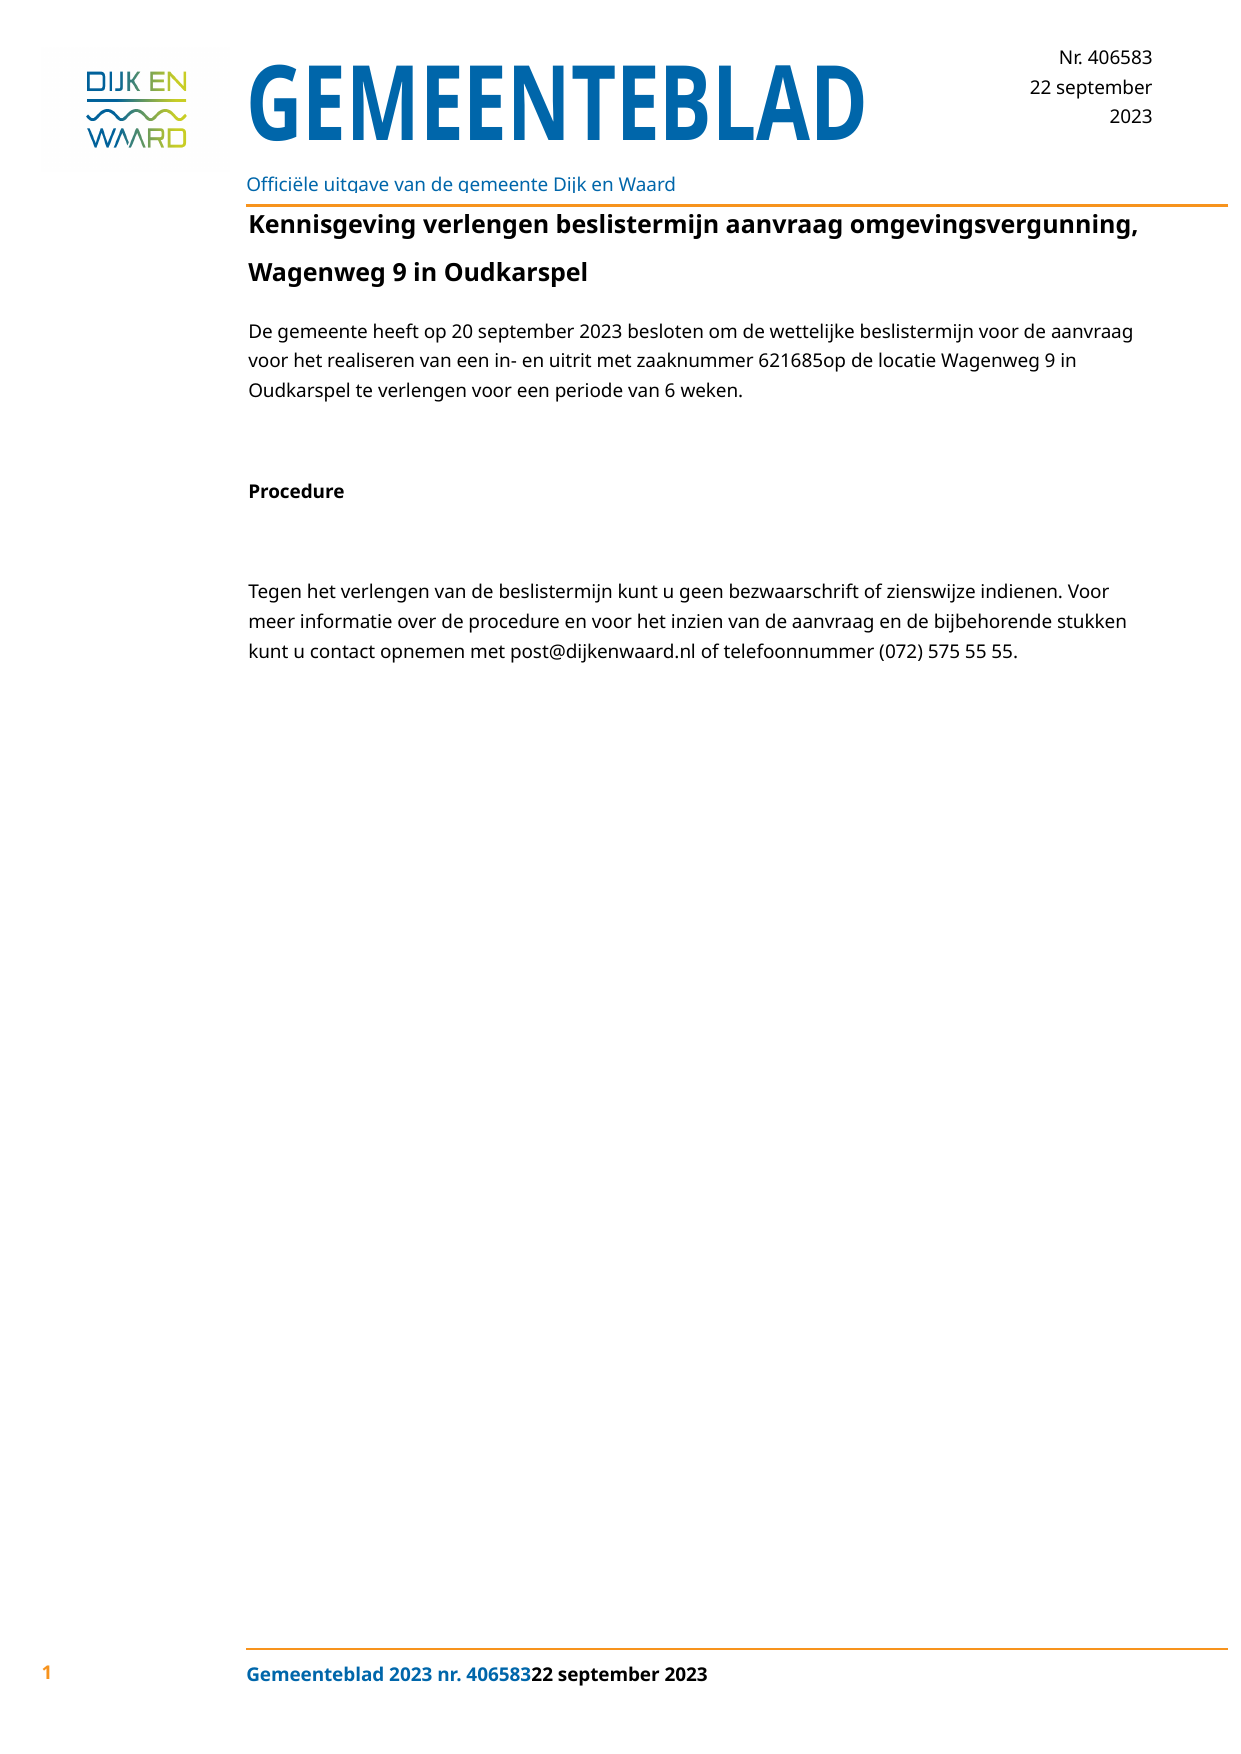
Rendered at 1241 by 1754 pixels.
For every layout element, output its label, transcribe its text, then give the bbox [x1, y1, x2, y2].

picture [41, 47, 231, 172]
text Tegen het verlengen van de beslistermijn kunt u geen bezwaarschrift of zienswijze indienen. Voor meer informatie over de procedure en voor het inzien van de aanvraag en de bijbehorende stukken kunt u contact opnemen met post@dijkenwaard.nl of telefoonnummer (072) 575 55 55. [248, 579, 1152, 664]
text De gemeente heeft op 20 september 2023 besloten om de wettelijke beslistermijn voor de aanvraag voor het realiseren van een in- en uitrit met zaaknummer 621685op de locatie Wagenweg 9 in Oudkarspel te verlengen voor een periode van 6 weken. [248, 318, 1152, 403]
text Procedure [248, 478, 1152, 504]
text Kennisgeving verlengen beslistermijn aanvraag omgevingsvergunning, Wagenweg 9 in Oudkarspel [248, 207, 1152, 288]
